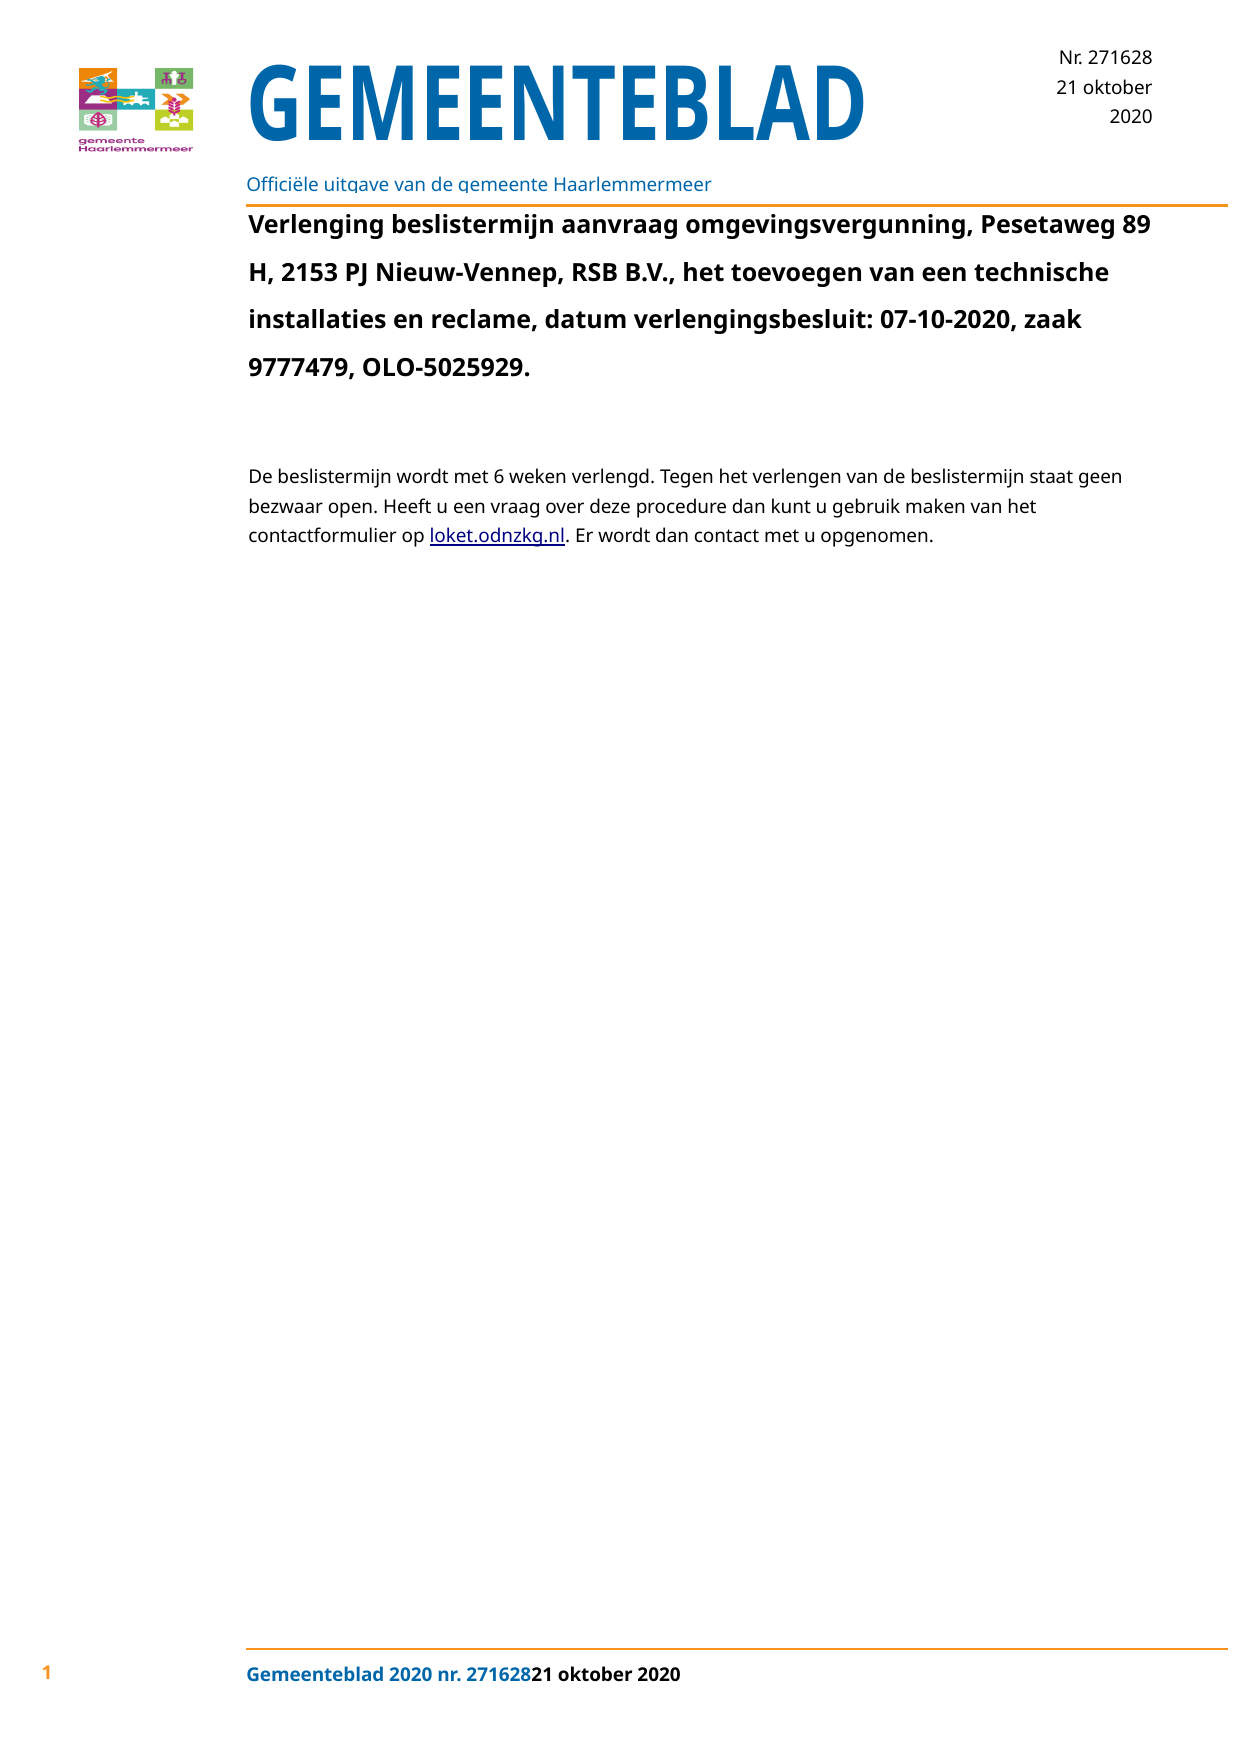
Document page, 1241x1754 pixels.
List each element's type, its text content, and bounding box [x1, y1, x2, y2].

text Verlenging beslistermijn aanvraag omgevingsvergunning, Pesetaweg 89 H, 2153 PJ Nieuw-Vennep, RSB B.V., het toevoegen van een technische installaties en reclame, datum verlengingsbesluit: 07-10-2020, zaak 9777479, OLO-5025929. [248, 207, 1152, 384]
picture [41, 47, 231, 172]
text De beslistermijn wordt met 6 weken verlengd. Tegen het verlengen van de beslistermijn staat geen bezwaar open. Heeft u een vraag over deze procedure dan kunt u gebruik maken van het contactformulier op loket.odnzkg.nl. Er wordt dan contact met u opgenomen. [248, 463, 1152, 548]
